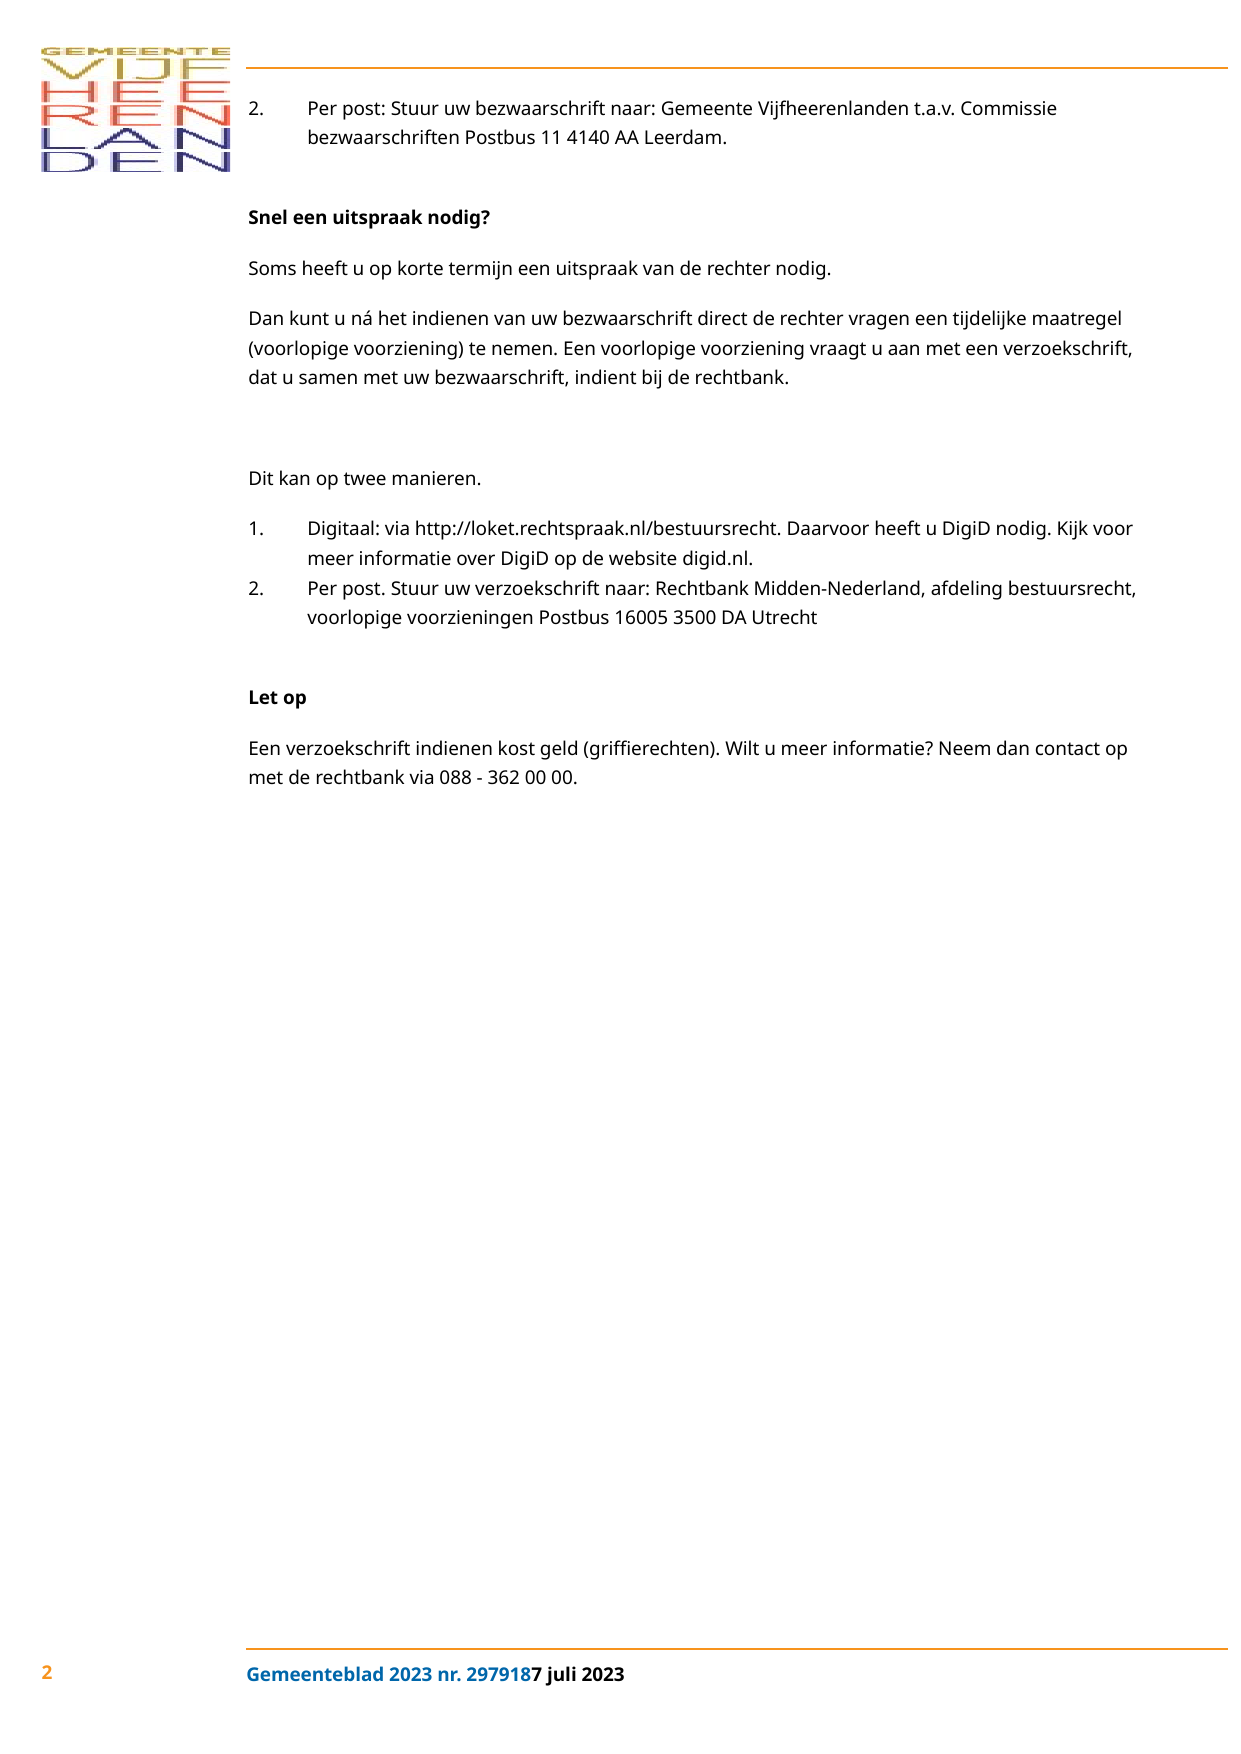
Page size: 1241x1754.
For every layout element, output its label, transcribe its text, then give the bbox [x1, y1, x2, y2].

text Let op [248, 684, 1152, 710]
text Dan kunt u ná het indienen van uw bezwaarschrift direct de rechter vragen een tijdelijke maatregel (voorlopige voorziening) te nemen. Een voorlopige voorziening vraagt u aan met een verzoekschrift, dat u samen met uw bezwaarschrift, indient bij de rechtbank. [248, 305, 1152, 390]
text Soms heeft u op korte termijn een uitspraak van de rechter nodig. [248, 255, 1152, 281]
list Per post: Stuur uw bezwaarschrift naar: Gemeente Vijfheerenlanden t.a.v. Commissie bezwaarschriften Postbus 11 4140 AA Leerdam. [248, 95, 1152, 150]
text Snel een uitspraak nodig? [248, 204, 1152, 230]
list Per post. Stuur uw verzoekschrift naar: Rechtbank Midden-Nederland, afdeling bestuursrecht, voorlopige voorzieningen Postbus 16005 3500 DA Utrecht [248, 575, 1152, 630]
picture [41, 47, 231, 172]
text Een verzoekschrift indienen kost geld (griffierechten). Wilt u meer informatie? Neem dan contact op met de rechtbank via 088 - 362 00 00. [248, 735, 1152, 790]
list Digitaal: via http://loket.rechtspraak.nl/bestuursrecht. Daarvoor heeft u DigiD nodig. Kijk voor meer informatie over DigiD op de website digid.nl. [248, 516, 1152, 571]
text Dit kan op twee manieren. [248, 465, 1152, 491]
